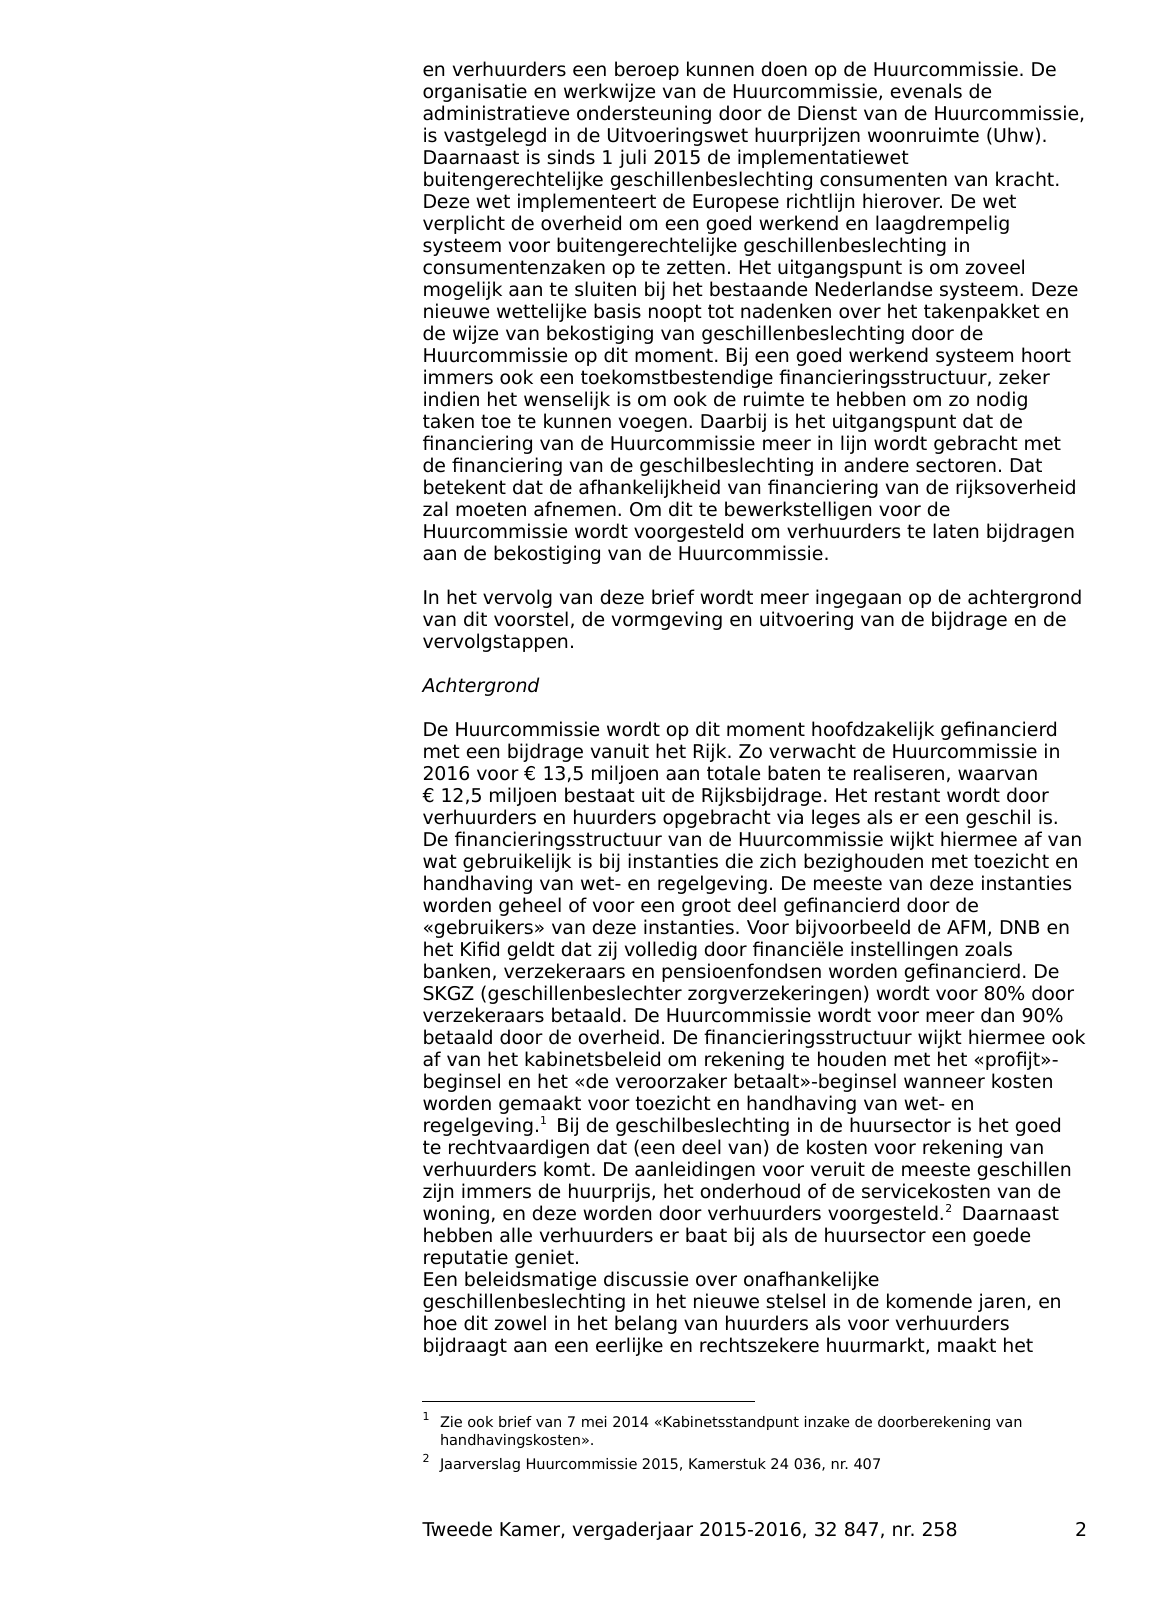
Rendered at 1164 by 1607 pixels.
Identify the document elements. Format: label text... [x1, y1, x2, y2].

text Een beleidsmatige discussie over onafhankelijke geschillenbeslechting in het nieuwe stelsel in de komende jaren, en hoe dit zowel in het belang van huurders als voor verhuurders bijdraagt aan een eerlijke en rechtszekere huurmarkt, maakt het [422, 1268, 1087, 1356]
text Jaarverslag Huurcommissie 2015, Kamerstuk 24 036, nr. 407 [422, 1452, 1087, 1474]
text en verhuurders een beroep kunnen doen op de Huurcommissie. De organisatie en werkwijze van de Huurcommissie, evenals de administratieve ondersteuning door de Dienst van de Huurcommissie, is vastgelegd in de Uitvoeringswet huurprijzen woonruimte (Uhw). Daarnaast is sinds 1 juli 2015 de implementatiewet buitengerechtelijke geschillenbeslechting consumenten van kracht. Deze wet implementeert de Europese richtlijn hierover. De wet verplicht de overheid om een goed werkend en laagdrempelig systeem voor buitengerechtelijke geschillenbeslechting in consumentenzaken op te zetten. Het uitgangspunt is om zoveel mogelijk aan te sluiten bij het bestaande Nederlandse systeem. Deze nieuwe wettelijke basis noopt tot nadenken over het takenpakket en de wijze van bekostiging van geschillenbeslechting door de Huurcommissie op dit moment. Bij een goed werkend systeem hoort immers ook een toekomstbestendige financieringsstructuur, zeker indien het wenselijk is om ook de ruimte te hebben om zo nodig taken toe te kunnen voegen. Daarbij is het uitgangspunt dat de financiering van de Huurcommissie meer in lijn wordt gebracht met de financiering van de geschilbeslechting in andere sectoren. Dat betekent dat de afhankelijkheid van financiering van de rijksoverheid zal moeten afnemen. Om dit te bewerkstelligen voor de Huurcommissie wordt voorgesteld om verhuurders te laten bijdragen aan de bekostiging van de Huurcommissie. [422, 59, 1087, 564]
text De Huurcommissie wordt op dit moment hoofdzakelijk gefinancierd met een bijdrage vanuit het Rijk. Zo verwacht de Huurcommissie in 2016 voor € 13,5 miljoen aan totale baten te realiseren, waarvan € 12,5 miljoen bestaat uit de Rijksbijdrage. Het restant wordt door verhuurders en huurders opgebracht via leges als er een geschil is. De financieringsstructuur van de Huurcommissie wijkt hiermee af van wat gebruikelijk is bij instanties die zich bezighouden met toezicht en handhaving van wet- en regelgeving. De meeste van deze instanties worden geheel of voor een groot deel gefinancierd door de «gebruikers» van deze instanties. Voor bijvoorbeeld de AFM, DNB en het Kifid geldt dat zij volledig door financiële instellingen zoals banken, verzekeraars en pensioenfondsen worden gefinancierd. De SKGZ (geschillenbeslechter zorgverzekeringen) wordt voor 80% door verzekeraars betaald. De Huurcommissie wordt voor meer dan 90% betaald door de overheid. De financieringsstructuur wijkt hiermee ook af van het kabinetsbeleid om rekening te houden met het «profijt»-beginsel en het «de veroorzaker betaalt»-beginsel wanneer kosten worden gemaakt voor toezicht en handhaving van wet- en regelgeving. Bij de geschilbeslechting in de huursector is het goed te rechtvaardigen dat (een deel van) de kosten voor rekening van verhuurders komt. De aanleidingen voor veruit de meeste geschillen zijn immers de huurprijs, het onderhoud of de servicekosten van de woning, en deze worden door verhuurders voorgesteld. Daarnaast hebben alle verhuurders er baat bij als de huursector een goede reputatie geniet. [422, 719, 1087, 1268]
text In het vervolg van deze brief wordt meer ingegaan op de achtergrond van dit voorstel, de vormgeving en uitvoering van de bijdrage en de vervolgstappen. [422, 587, 1087, 653]
subtitle Achtergrond [422, 675, 1087, 697]
text Zie ook brief van 7 mei 2014 «Kabinetsstandpunt inzake de doorberekening van handhavingskosten». [422, 1410, 1087, 1449]
